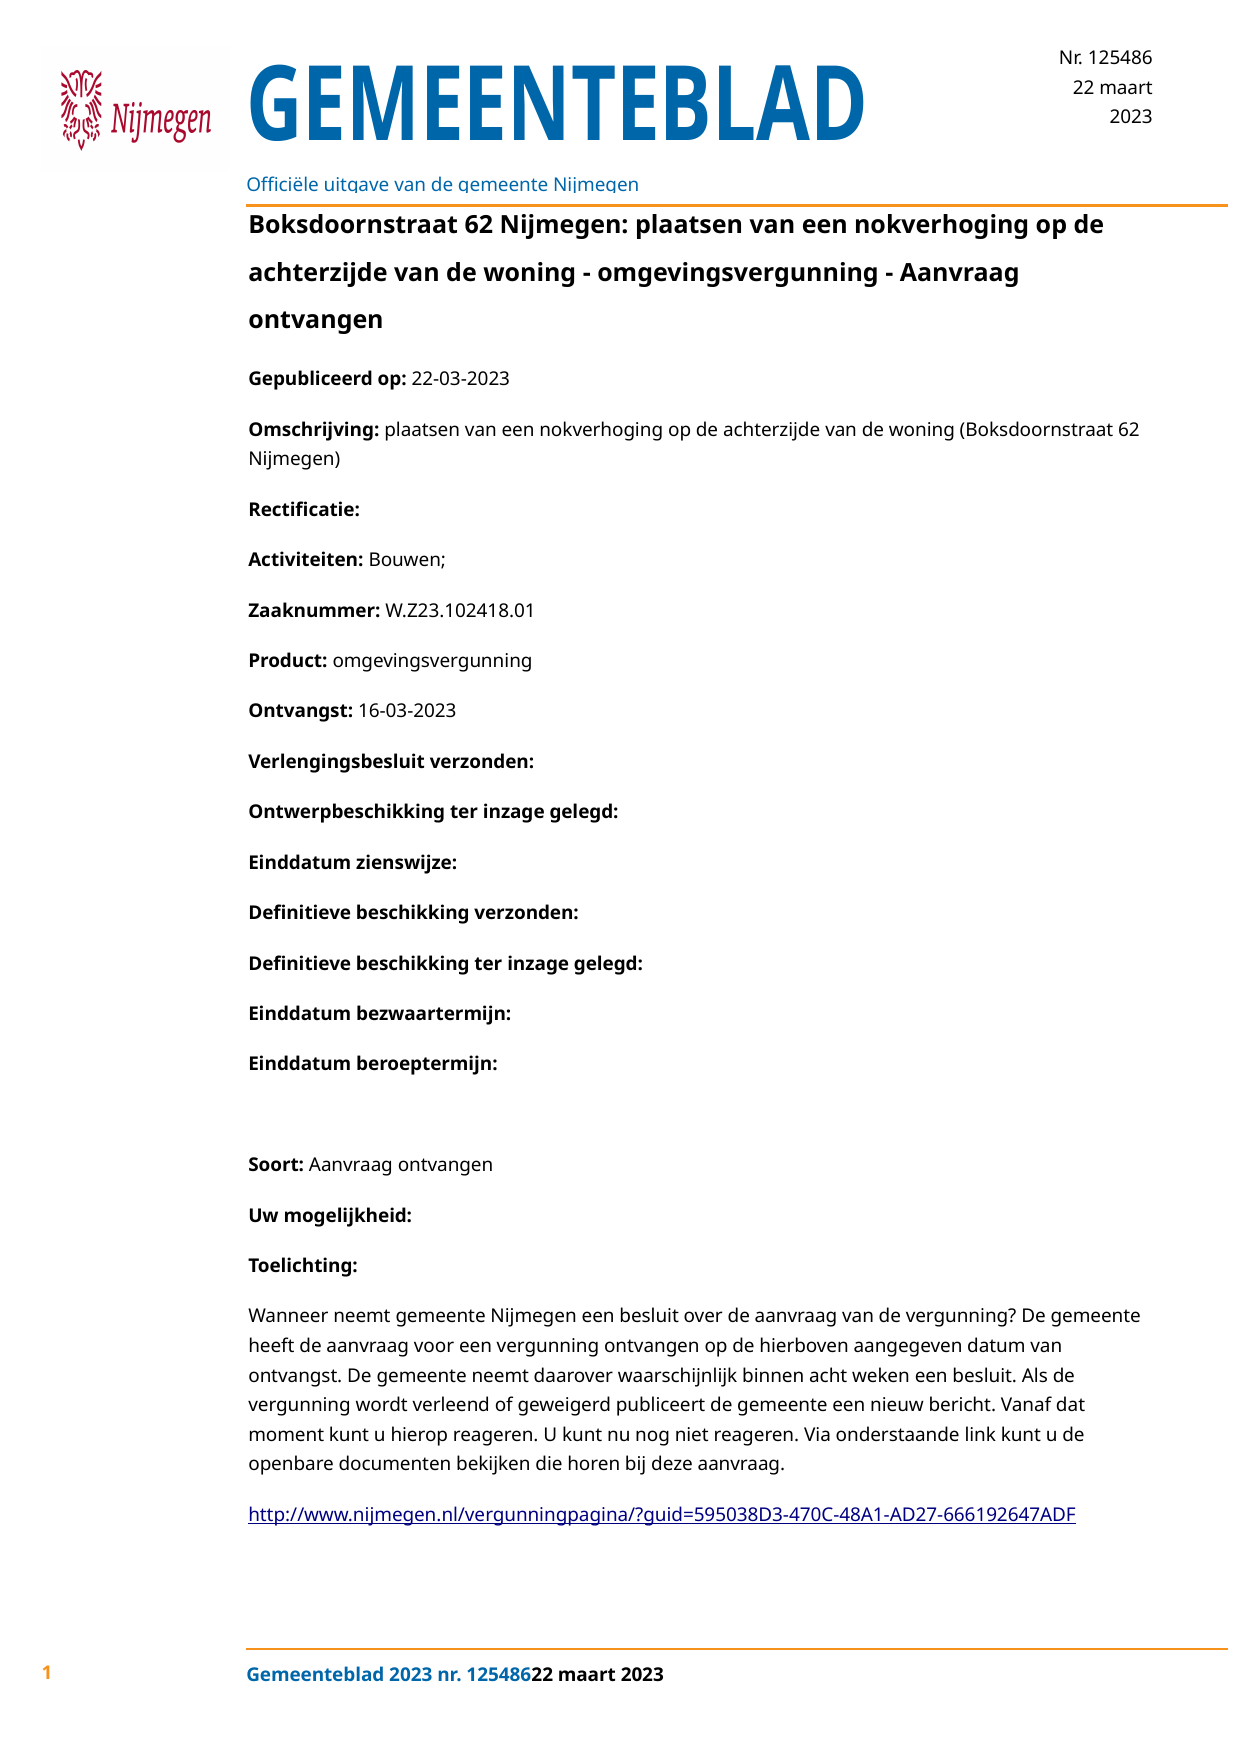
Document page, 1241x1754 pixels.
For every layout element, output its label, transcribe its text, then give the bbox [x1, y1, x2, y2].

text Zaaknummer: W.Z23.102418.01 [248, 597, 1152, 622]
text Einddatum zienswijze: [248, 849, 1152, 874]
text Definitieve beschikking ter inzage gelegd: [248, 950, 1152, 975]
text Soort: Aanvraag ontvangen [248, 1151, 1152, 1177]
text http://www.nijmegen.nl/vergunningpagina/?guid=595038D3-470C-48A1-AD27-666192647ADF [248, 1501, 1152, 1527]
text Activiteiten: Bouwen; [248, 546, 1152, 572]
text Ontwerpbeschikking ter inzage gelegd: [248, 798, 1152, 824]
text Einddatum beroeptermijn: [248, 1051, 1152, 1076]
text Boksdoornstraat 62 Nijmegen: plaatsen van een nokverhoging op de achterzijde van de woning - omgevingsvergunning - Aanvraag ontvangen [248, 207, 1152, 336]
text Ontvangst: 16-03-2023 [248, 698, 1152, 723]
picture [41, 47, 231, 172]
text Wanneer neemt gemeente Nijmegen een besluit over de aanvraag van de vergunning? De gemeente heeft de aanvraag voor een vergunning ontvangen op de hierboven aangegeven datum van ontvangst. De gemeente neemt daarover waarschijnlijk binnen acht weken een besluit. Als de vergunning wordt verleend of geweigerd publiceert de gemeente een nieuw bericht. Vanaf dat moment kunt u hierop reageren. U kunt nu nog niet reageren. Via onderstaande link kunt u de openbare documenten bekijken die horen bij deze aanvraag. [248, 1303, 1152, 1476]
text Rectificatie: [248, 496, 1152, 522]
text Omschrijving: plaatsen van een nokverhoging op de achterzijde van de woning (Boksdoornstraat 62 Nijmegen) [248, 416, 1152, 471]
text Einddatum bezwaartermijn: [248, 1000, 1152, 1026]
text Toelichting: [248, 1252, 1152, 1278]
text Verlengingsbesluit verzonden: [248, 748, 1152, 774]
text Gepubliceerd op: 22-03-2023 [248, 366, 1152, 391]
text Definitieve beschikking verzonden: [248, 899, 1152, 925]
text Uw mogelijkheid: [248, 1202, 1152, 1227]
text Product: omgevingsvergunning [248, 647, 1152, 673]
